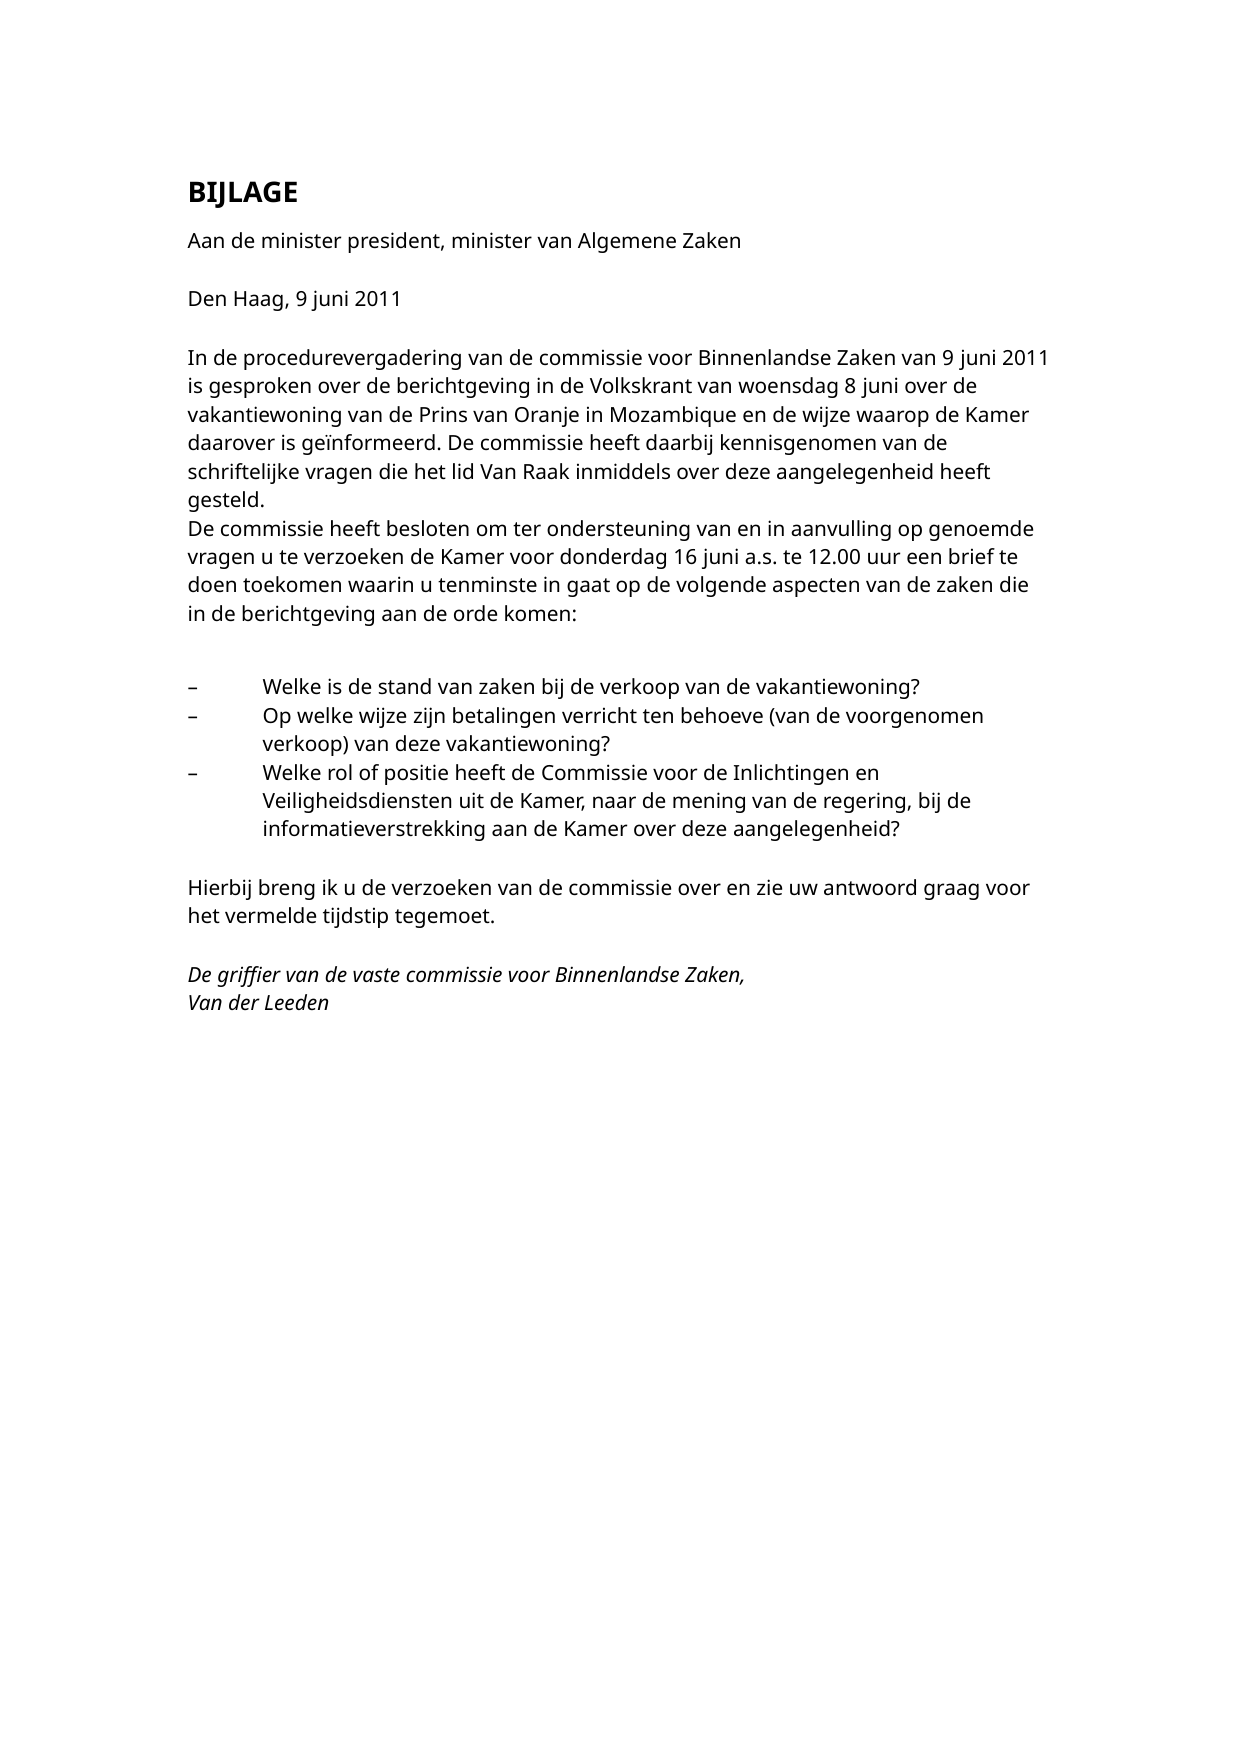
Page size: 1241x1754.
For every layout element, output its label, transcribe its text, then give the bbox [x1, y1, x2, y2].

list Op welke wijze zijn betalingen verricht ten behoeve (van de voorgenomen verkoop) van deze vakantiewoning? [187, 701, 1053, 758]
list Welke is de stand van zaken bij de verkoop van de vakantiewoning? [187, 672, 1053, 701]
text De griffier van de vaste commissie voor Binnenlandse Zaken, [187, 960, 1053, 988]
text In de procedurevergadering van de commissie voor Binnenlandse Zaken van 9 juni 2011 is gesproken over de berichtgeving in de Volkskrant van woensdag 8 juni over de vakantiewoning van de Prins van Oranje in Mozambique en de wijze waarop de Kamer daarover is geïnformeerd. De commissie heeft daarbij kennisgenomen van de schriftelijke vragen die het lid Van Raak inmiddels over deze aangelegenheid heeft gesteld. [187, 343, 1053, 514]
text Aan de minister president, minister van Algemene Zaken [187, 226, 1053, 254]
text Van der Leeden [187, 988, 1053, 1017]
text Den Haag, 9 juni 2011 [187, 284, 1053, 313]
list Welke rol of positie heeft de Commissie voor de Inlichtingen en Veiligheidsdiensten uit de Kamer, naar de mening van de regering, bij de informatieverstrekking aan de Kamer over deze aangelegenheid? [187, 758, 1053, 843]
subtitle BIJLAGE [187, 172, 1053, 211]
text De commissie heeft besloten om ter ondersteuning van en in aanvulling op genoemde vragen u te verzoeken de Kamer voor donderdag 16 juni a.s. te 12.00 uur een brief te doen toekomen waarin u tenminste in gaat op de volgende aspecten van de zaken die in de berichtgeving aan de orde komen: [187, 514, 1053, 627]
text Hierbij breng ik u de verzoeken van de commissie over en zie uw antwoord graag voor het vermelde tijdstip tegemoet. [187, 873, 1053, 930]
